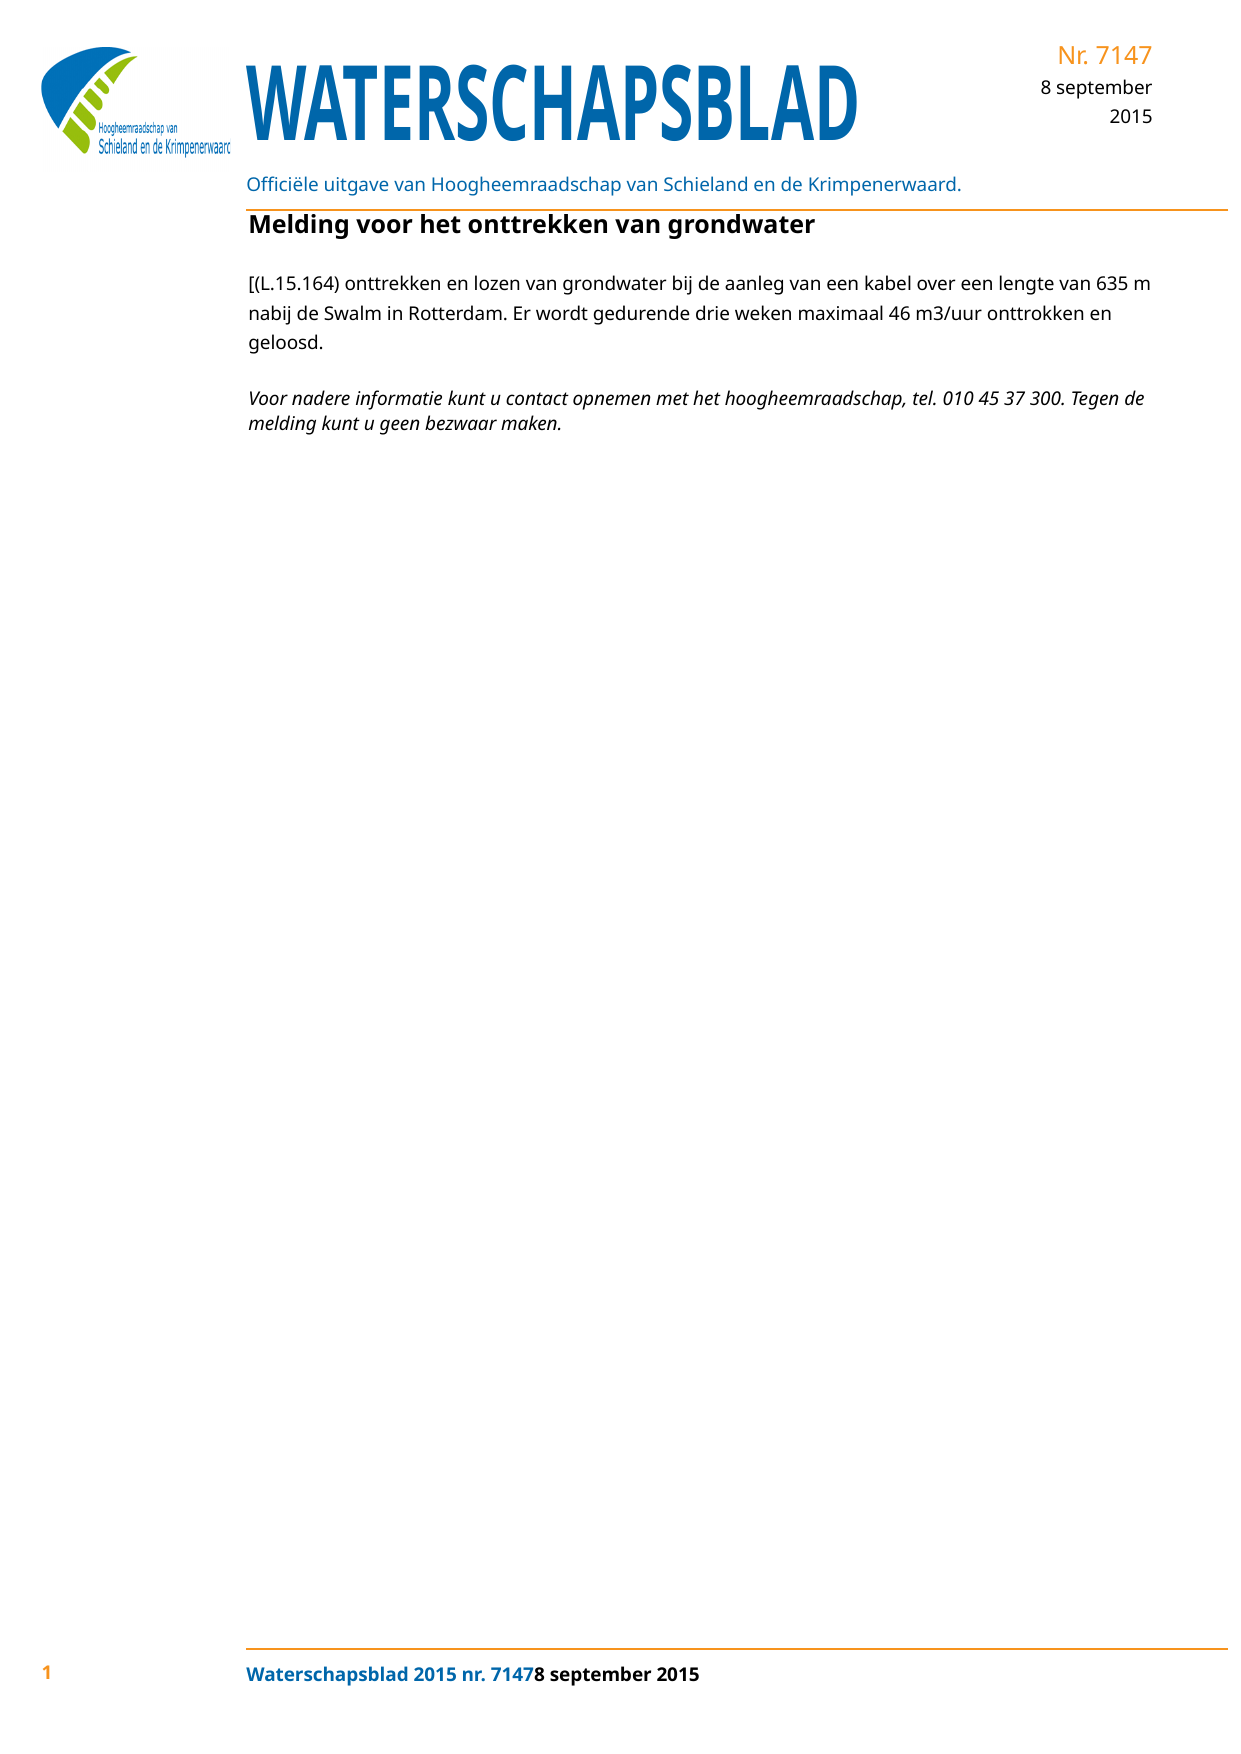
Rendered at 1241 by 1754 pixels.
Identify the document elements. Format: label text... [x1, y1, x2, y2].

text [(L.15.164) onttrekken en lozen van grondwater bij de aanleg van een kabel over een lengte van 635 m nabij de Swalm in Rotterdam. Er wordt gedurende drie weken maximaal 46 m3/uur onttrokken en geloosd. [248, 270, 1152, 355]
text Voor nadere informatie kunt u contact opnemen met het hoogheemraadschap, tel. 010 45 37 300. Tegen de melding kunt u geen bezwaar maken. [248, 385, 1152, 436]
text Melding voor het onttrekken van grondwater [248, 211, 1152, 241]
picture [41, 47, 231, 172]
